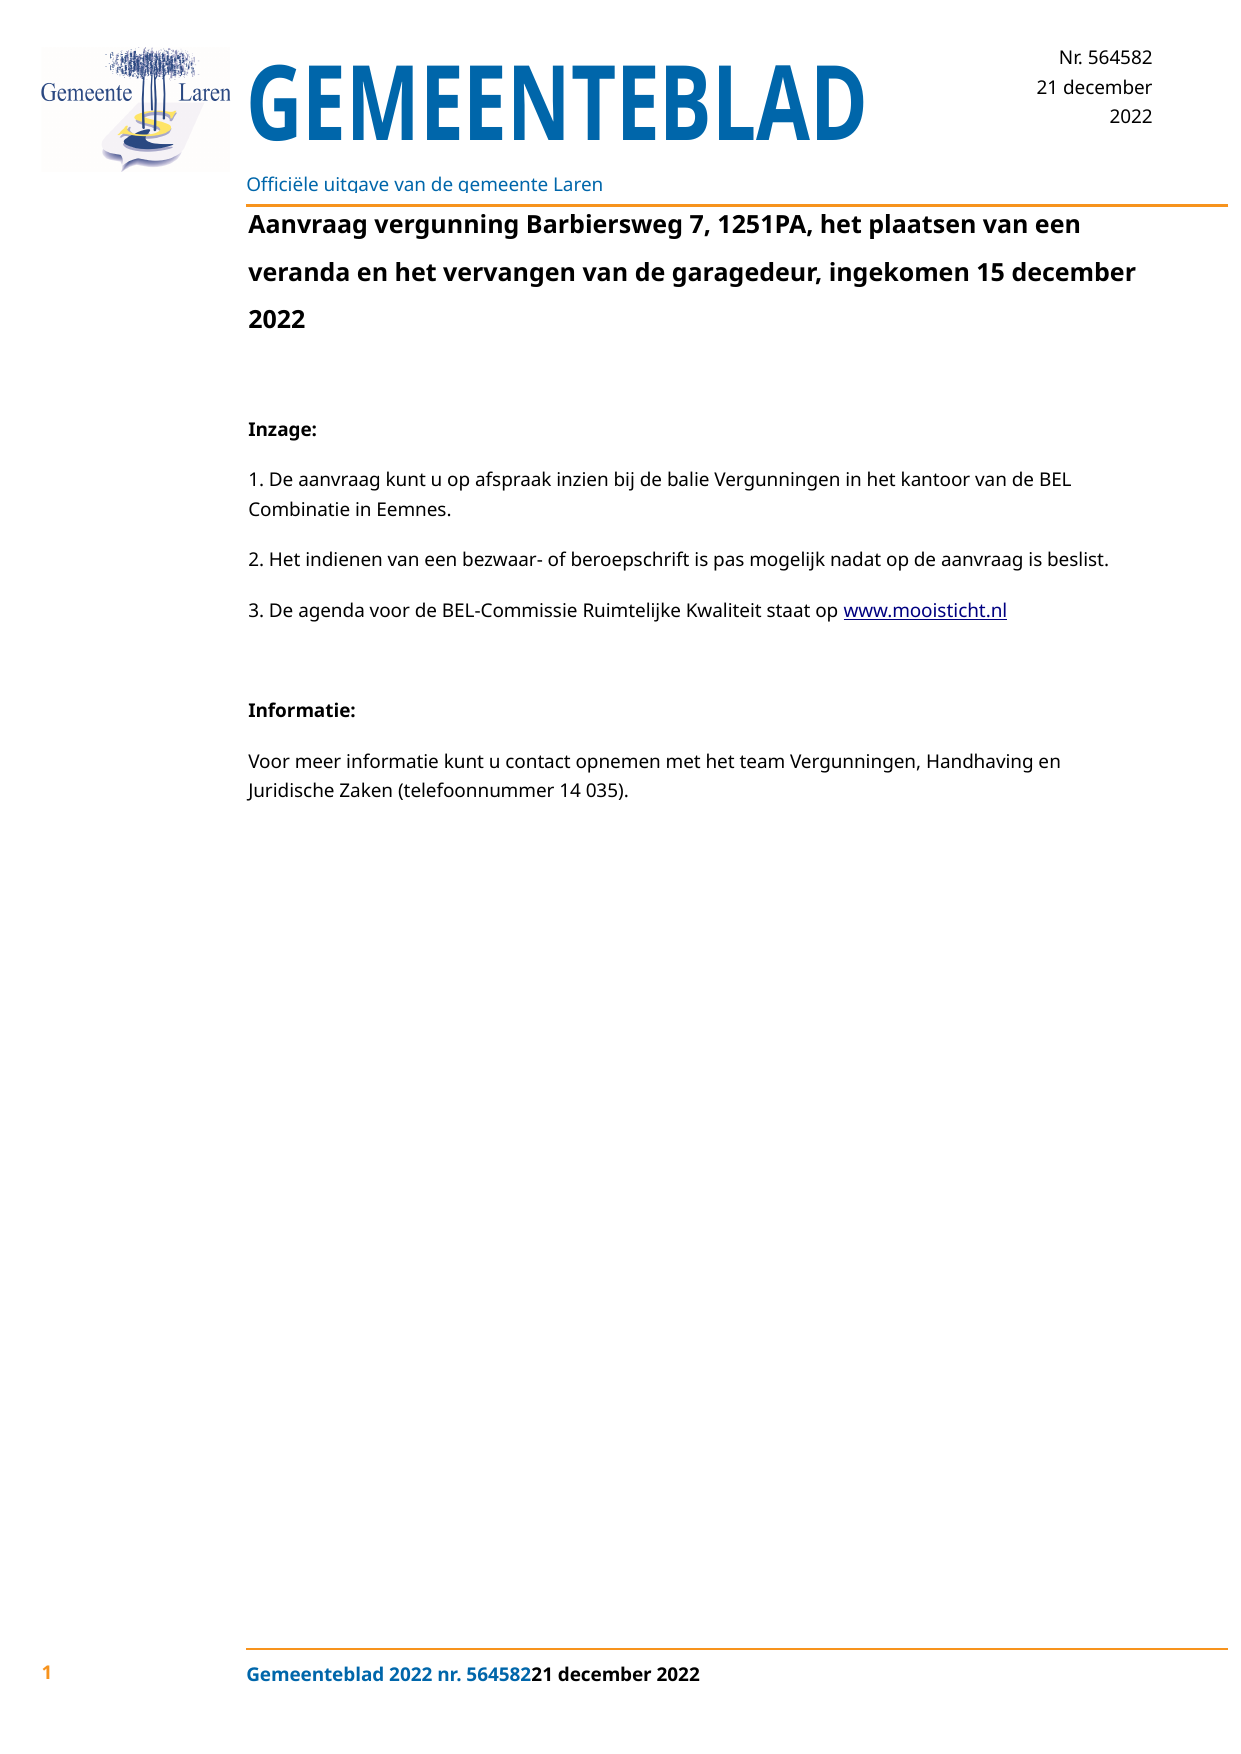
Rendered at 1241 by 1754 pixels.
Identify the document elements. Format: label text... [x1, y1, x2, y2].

text 1. De aanvraag kunt u op afspraak inzien bij de balie Vergunningen in het kantoor van de BEL Combinatie in Eemnes. [248, 466, 1152, 522]
text Aanvraag vergunning Barbiersweg 7, 1251PA, het plaatsen van een veranda en het vervangen van de garagedeur, ingekomen 15 december 2022 [248, 207, 1152, 336]
text Voor meer informatie kunt u contact opnemen met het team Vergunningen, Handhaving en Juridische Zaken (telefoonnummer 14 035). [248, 748, 1152, 803]
text Informatie: [248, 698, 1152, 723]
text 3. De agenda voor de BEL-Commissie Ruimtelijke Kwaliteit staat op www.mooisticht.nl [248, 597, 1152, 622]
text 2. Het indienen van een bezwaar- of beroepschrift is pas mogelijk nadat op de aanvraag is beslist. [248, 546, 1152, 572]
picture [41, 47, 231, 172]
text Inzage: [248, 416, 1152, 442]
